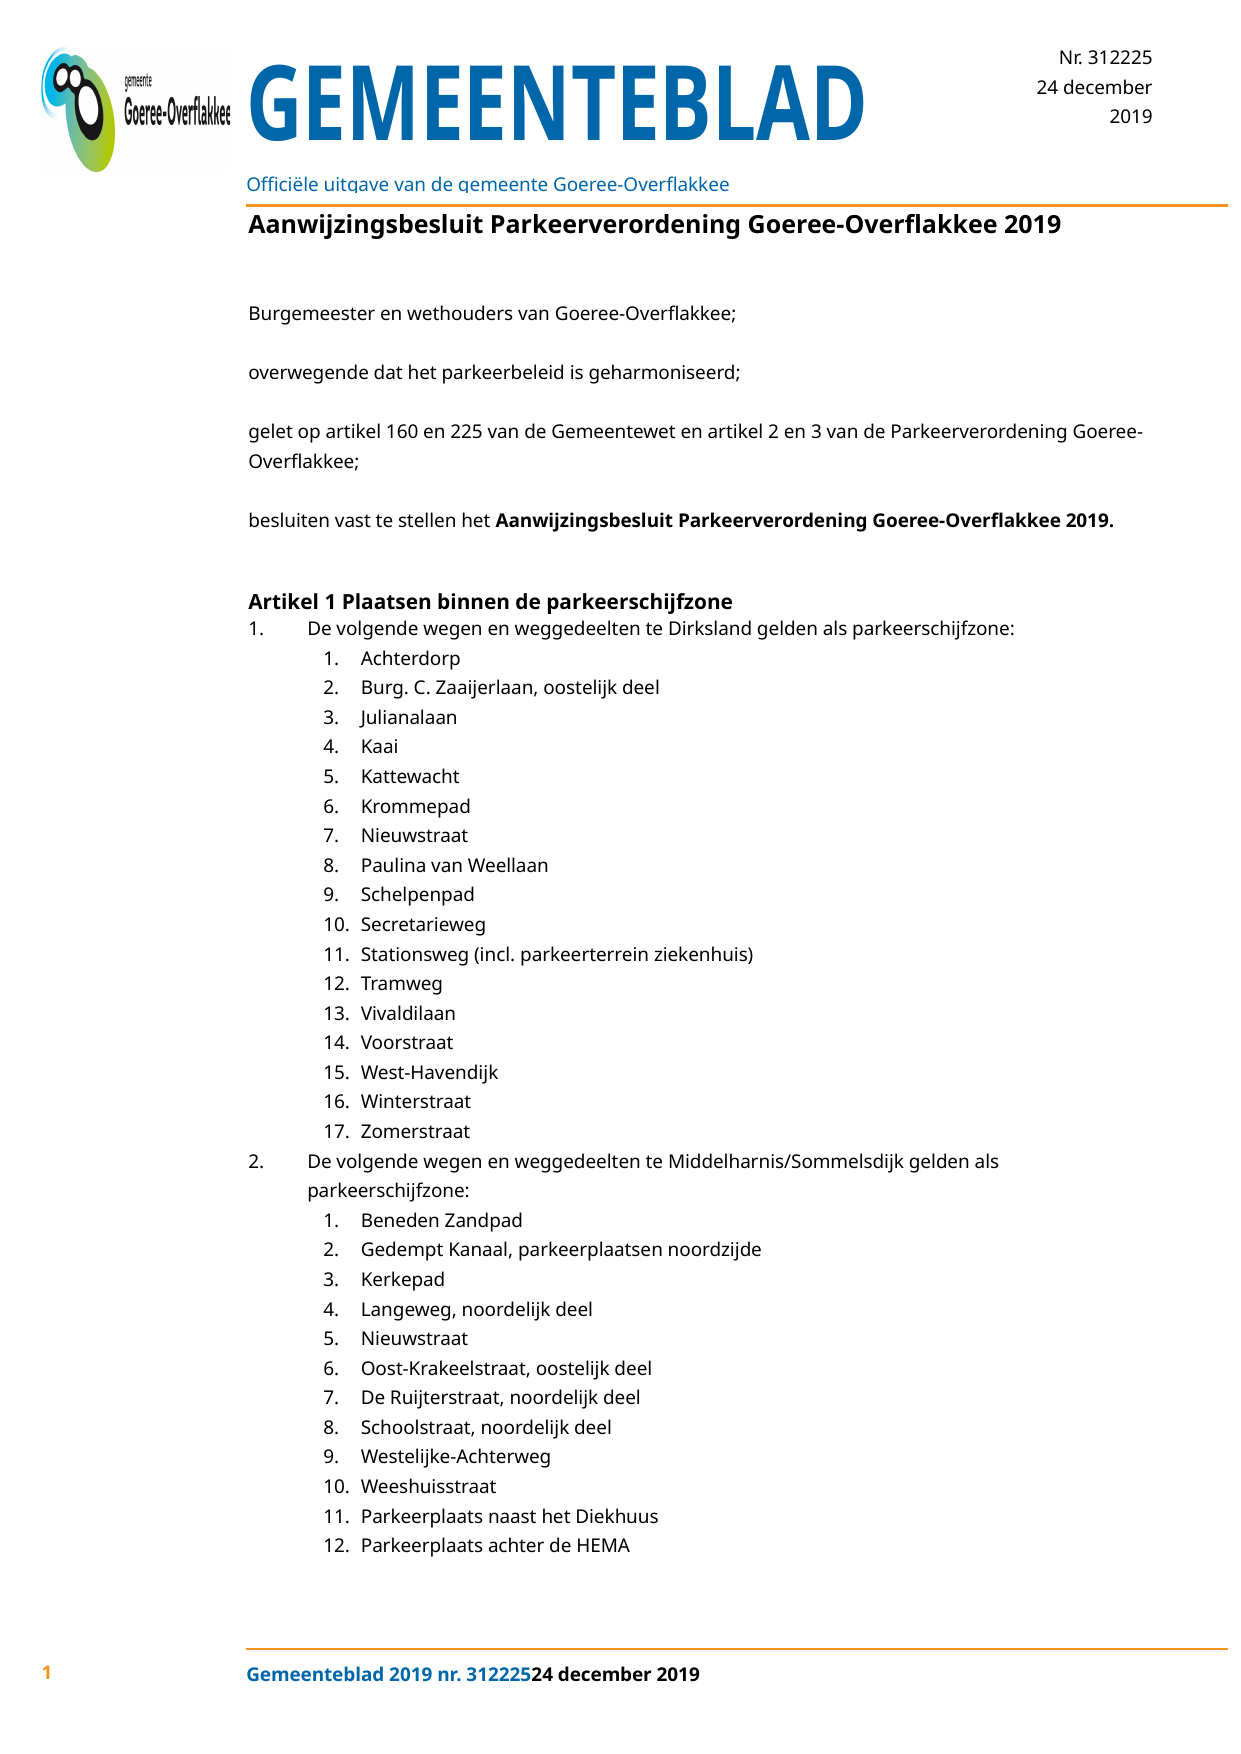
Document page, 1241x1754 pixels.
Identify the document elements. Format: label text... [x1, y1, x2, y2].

list Stationsweg (incl. parkeerterrein ziekenhuis) [323, 941, 1152, 967]
text besluiten vast te stellen het Aanwijzingsbesluit Parkeerverordening Goeree-Overflakkee 2019. [248, 507, 1152, 533]
list West-Havendijk [323, 1059, 1152, 1085]
list Julianalaan [323, 704, 1152, 730]
list Paulina van Weellaan [323, 852, 1152, 878]
list Achterdorp [323, 645, 1152, 671]
list Oost-Krakeelstraat, oostelijk deel [323, 1355, 1152, 1381]
list Krommepad [323, 793, 1152, 819]
list Tramweg [323, 970, 1152, 996]
text Burgemeester en wethouders van Goeree-Overflakkee; [248, 300, 1152, 326]
list Nieuwstraat [323, 822, 1152, 848]
list Nieuwstraat [323, 1325, 1152, 1351]
list Vivaldilaan [323, 1000, 1152, 1026]
list Zomerstraat [323, 1118, 1152, 1144]
list De Ruijterstraat, noordelijk deel [323, 1384, 1152, 1410]
list Weeshuisstraat [323, 1473, 1152, 1499]
text gelet op artikel 160 en 225 van de Gemeentewet en artikel 2 en 3 van de Parkeerverordening Goeree-Overflakkee; [248, 418, 1152, 473]
list De volgende wegen en weggedeelten te Middelharnis/Sommelsdijk gelden als parkeerschijfzone: [248, 1148, 1152, 1203]
list Westelijke-Achterweg [323, 1444, 1152, 1469]
list Parkeerplaats naast het Diekhuus [323, 1503, 1152, 1529]
text Aanwijzingsbesluit Parkeerverordening Goeree-Overflakkee 2019 [248, 207, 1152, 241]
list Kerkepad [323, 1266, 1152, 1292]
text overwegende dat het parkeerbeleid is geharmoniseerd; [248, 359, 1152, 385]
list Burg. C. Zaaijerlaan, oostelijk deel [323, 674, 1152, 700]
list Voorstraat [323, 1029, 1152, 1055]
list Schoolstraat, noordelijk deel [323, 1414, 1152, 1440]
list De volgende wegen en weggedeelten te Dirksland gelden als parkeerschijfzone: [248, 615, 1152, 641]
list Secretarieweg [323, 911, 1152, 937]
list Langeweg, noordelijk deel [323, 1296, 1152, 1322]
list Parkeerplaats achter de HEMA [323, 1532, 1152, 1558]
list Kaai [323, 734, 1152, 759]
picture [41, 47, 231, 172]
list Kattewacht [323, 763, 1152, 789]
list Gedempt Kanaal, parkeerplaatsen noordzijde [323, 1237, 1152, 1262]
list Beneden Zandpad [323, 1207, 1152, 1233]
list Schelpenpad [323, 882, 1152, 907]
text Artikel 1 Plaatsen binnen de parkeerschijfzone [248, 587, 1152, 615]
list Winterstraat [323, 1089, 1152, 1114]
